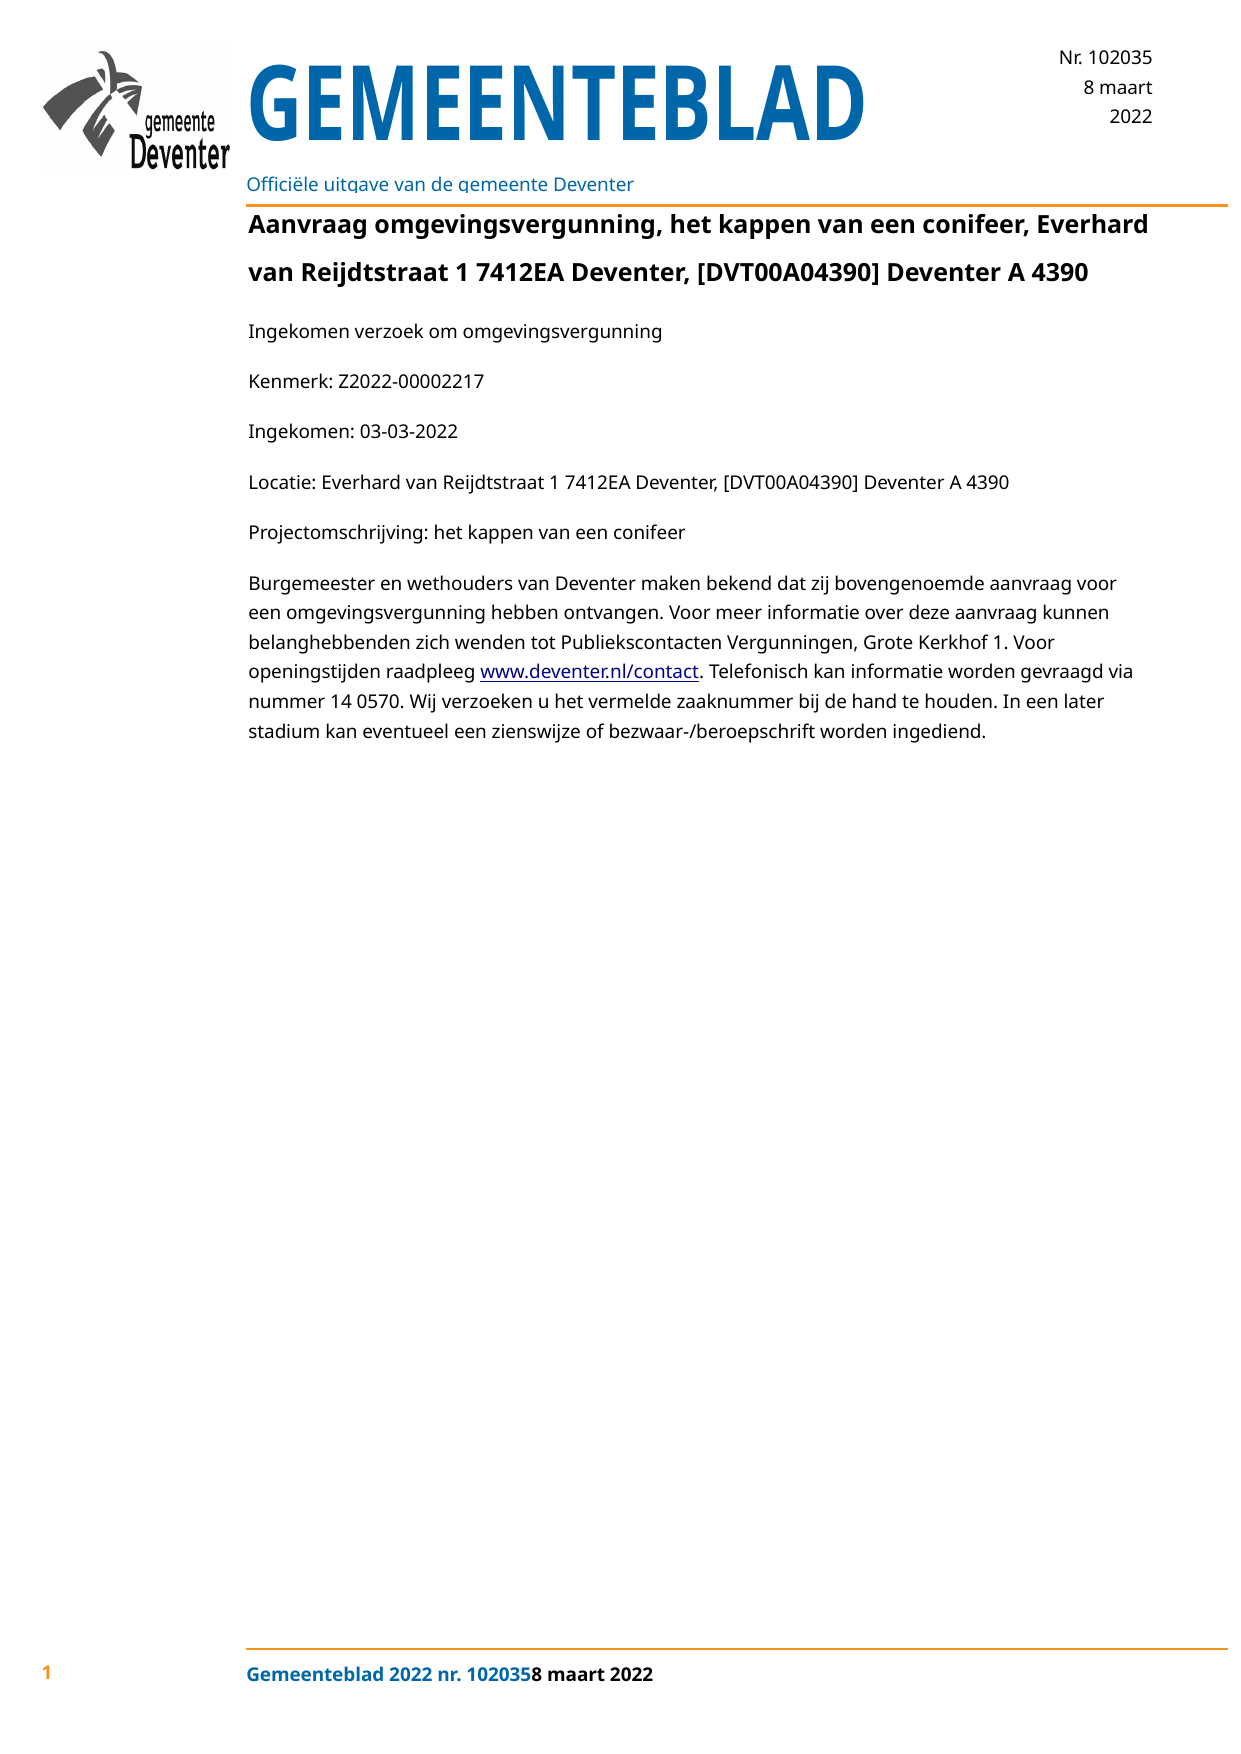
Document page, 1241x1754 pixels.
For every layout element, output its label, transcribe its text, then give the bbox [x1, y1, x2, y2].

text Burgemeester en wethouders van Deventer maken bekend dat zij bovengenoemde aanvraag voor een omgevingsvergunning hebben ontvangen. Voor meer informatie over deze aanvraag kunnen belanghebbenden zich wenden tot Publiekscontacten Vergunningen, Grote Kerkhof 1. Voor openingstijden raadpleeg www.deventer.nl/contact. Telefonisch kan informatie worden gevraagd via nummer 14 0570. Wij verzoeken u het vermelde zaaknummer bij de hand te houden. In een later stadium kan eventueel een zienswijze of bezwaar-/beroepschrift worden ingediend. [248, 570, 1152, 744]
text Projectomschrijving: het kappen van een conifeer [248, 519, 1152, 545]
text Aanvraag omgevingsvergunning, het kappen van een conifeer, Everhard van Reijdtstraat 1 7412EA Deventer, [DVT00A04390] Deventer A 4390 [248, 207, 1152, 288]
picture [41, 47, 231, 172]
text Ingekomen verzoek om omgevingsvergunning [248, 318, 1152, 344]
text Kenmerk: Z2022-00002217 [248, 368, 1152, 394]
text Locatie: Everhard van Reijdtstraat 1 7412EA Deventer, [DVT00A04390] Deventer A 4390 [248, 469, 1152, 495]
text Ingekomen: 03-03-2022 [248, 419, 1152, 444]
